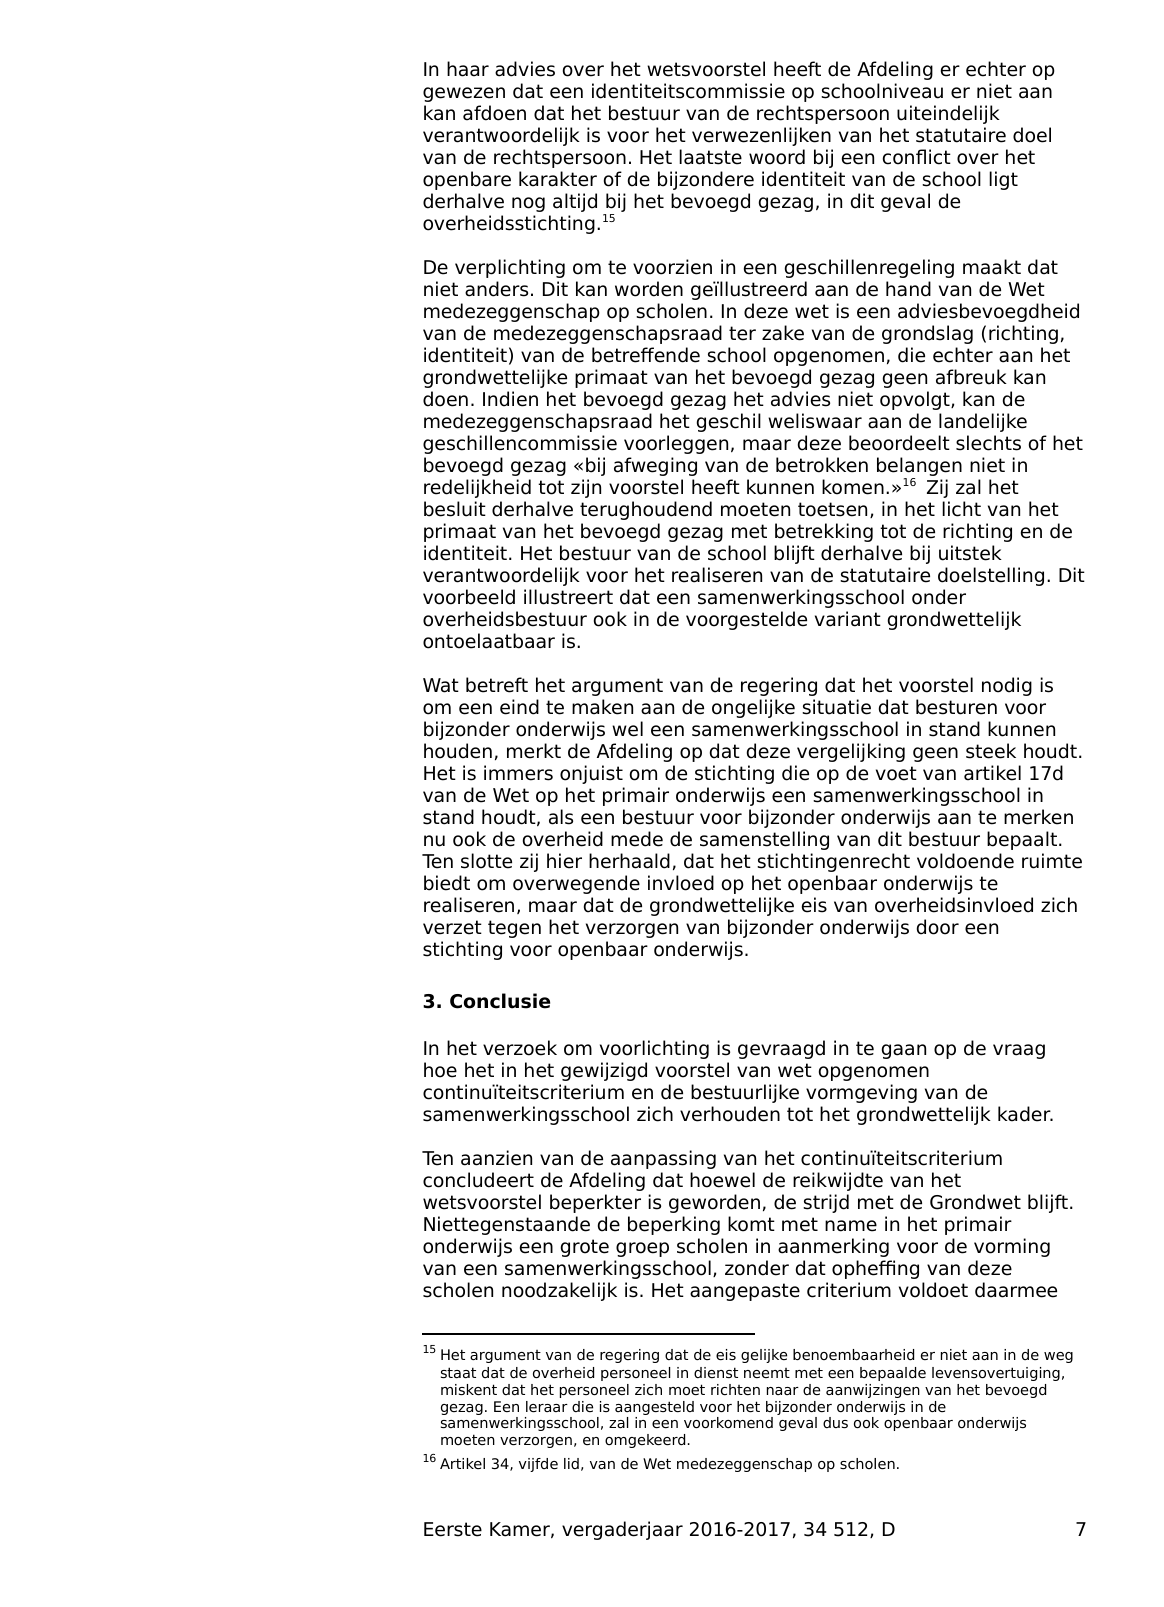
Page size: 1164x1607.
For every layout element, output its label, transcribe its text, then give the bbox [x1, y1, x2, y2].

text In het verzoek om voorlichting is gevraagd in te gaan op de vraag hoe het in het gewijzigd voorstel van wet opgenomen continuïteitscriterium en de bestuurlijke vormgeving van de samenwerkingsschool zich verhouden tot het grondwettelijk kader. [422, 1038, 1087, 1126]
text In haar advies over het wetsvoorstel heeft de Afdeling er echter op gewezen dat een identiteitscommissie op schoolniveau er niet aan kan afdoen dat het bestuur van de rechtspersoon uiteindelijk verantwoordelijk is voor het verwezenlijken van het statutaire doel van de rechtspersoon. Het laatste woord bij een conflict over het openbare karakter of de bijzondere identiteit van de school ligt derhalve nog altijd bij het bevoegd gezag, in dit geval de overheidsstichting. [422, 59, 1087, 235]
text De verplichting om te voorzien in een geschillenregeling maakt dat niet anders. Dit kan worden geïllustreerd aan de hand van de Wet medezeggenschap op scholen. In deze wet is een adviesbevoegdheid van de medezeggenschapsraad ter zake van de grondslag (richting, identiteit) van de betreffende school opgenomen, die echter aan het grondwettelijke primaat van het bevoegd gezag geen afbreuk kan doen. Indien het bevoegd gezag het advies niet opvolgt, kan de medezeggenschapsraad het geschil weliswaar aan de landelijke geschillencommissie voorleggen, maar deze beoordeelt slechts of het bevoegd gezag «bij afweging van de betrokken belangen niet in redelijkheid tot zijn voorstel heeft kunnen komen.» Zij zal het besluit derhalve terughoudend moeten toetsen, in het licht van het primaat van het bevoegd gezag met betrekking tot de richting en de identiteit. Het bestuur van de school blijft derhalve bij uitstek verantwoordelijk voor het realiseren van de statutaire doelstelling. Dit voorbeeld illustreert dat een samenwerkingsschool onder overheidsbestuur ook in de voorgestelde variant grondwettelijk ontoelaatbaar is. [422, 257, 1087, 653]
text Het argument van de regering dat de eis gelijke benoembaarheid er niet aan in de weg staat dat de overheid personeel in dienst neemt met een bepaalde levensovertuiging, miskent dat het personeel zich moet richten naar de aanwijzingen van het bevoegd gezag. Een leraar die is aangesteld voor het bijzonder onderwijs in de samenwerkingsschool, zal in een voorkomend geval dus ook openbaar onderwijs moeten verzorgen, en omgekeerd. [422, 1343, 1087, 1449]
text Artikel 34, vijfde lid, van de Wet medezeggenschap op scholen. [422, 1452, 1087, 1474]
text Wat betreft het argument van de regering dat het voorstel nodig is om een eind te maken aan de ongelijke situatie dat besturen voor bijzonder onderwijs wel een samenwerkingsschool in stand kunnen houden, merkt de Afdeling op dat deze vergelijking geen steek houdt. Het is immers onjuist om de stichting die op de voet van artikel 17d van de Wet op het primair onderwijs een samenwerkingsschool in stand houdt, als een bestuur voor bijzonder onderwijs aan te merken nu ook de overheid mede de samenstelling van dit bestuur bepaalt. [422, 675, 1087, 851]
text Ten slotte zij hier herhaald, dat het stichtingenrecht voldoende ruimte biedt om overwegende invloed op het openbaar onderwijs te realiseren, maar dat de grondwettelijke eis van overheidsinvloed zich verzet tegen het verzorgen van bijzonder onderwijs door een stichting voor openbaar onderwijs. [422, 851, 1087, 961]
subtitle 3. Conclusie [422, 991, 1087, 1013]
text Ten aanzien van de aanpassing van het continuïteitscriterium concludeert de Afdeling dat hoewel de reikwijdte van het wetsvoorstel beperkter is geworden, de strijd met de Grondwet blijft. Niettegenstaande de beperking komt met name in het primair onderwijs een grote groep scholen in aanmerking voor de vorming van een samenwerkingsschool, zonder dat opheffing van deze scholen noodzakelijk is. Het aangepaste criterium voldoet daarmee [422, 1148, 1087, 1302]
